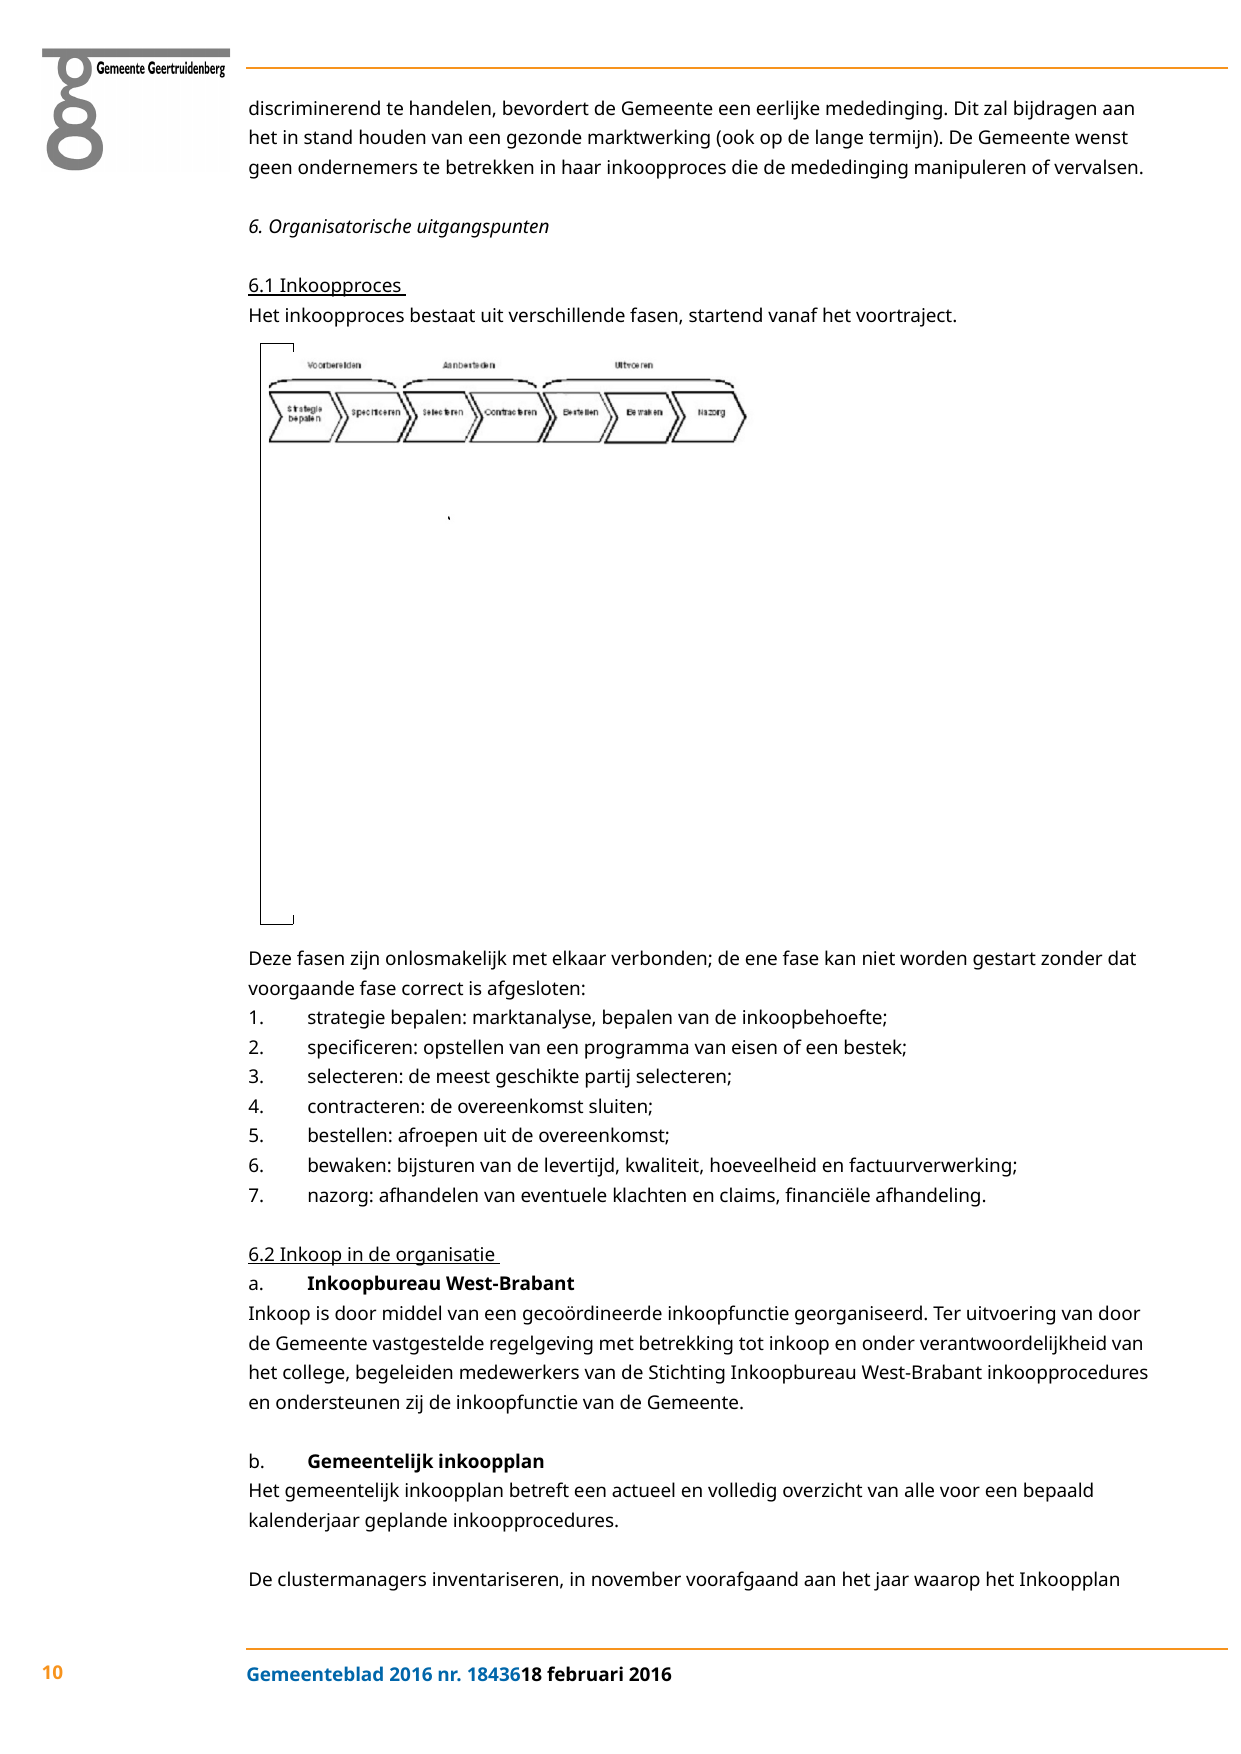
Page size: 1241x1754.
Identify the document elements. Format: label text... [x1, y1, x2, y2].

list contracteren: de overeenkomst sluiten; [248, 1093, 1152, 1119]
text Deze fasen zijn onlosmakelijk met elkaar verbonden; de ene fase kan niet worden gestart zonder dat voorgaande fase correct is afgesloten: [248, 945, 1152, 1001]
list strategie bepalen: marktanalyse, bepalen van de inkoopbehoefte; [248, 1004, 1152, 1030]
text 6.2 Inkoop in de organisatie [248, 1241, 1152, 1267]
picture [41, 47, 231, 172]
list Inkoopbureau West-Brabant [248, 1271, 1152, 1296]
list bewaken: bijsturen van de levertijd, kwaliteit, hoeveelheid en factuurverwerking; [248, 1152, 1152, 1178]
list selecteren: de meest geschikte partij selecteren; [248, 1063, 1152, 1089]
text 6. Organisatorische uitgangspunten [248, 213, 1152, 239]
picture [268, 352, 1173, 915]
list Gemeentelijk inkoopplan [248, 1448, 1152, 1474]
text discriminerend te handelen, bevordert de Gemeente een eerlijke mededinging. Dit zal bijdragen aan het in stand houden van een gezonde marktwerking (ook op de lange termijn). De Gemeente wenst geen ondernemers te betrekken in haar inkoopproces die de mededinging manipuleren of vervalsen. [248, 95, 1152, 180]
text Het gemeentelijk inkoopplan betreft een actueel en volledig overzicht van alle voor een bepaald kalenderjaar geplande inkoopprocedures. [248, 1478, 1152, 1533]
text De clustermanagers inventariseren, in november voorafgaand aan het jaar waarop het Inkoopplan [248, 1566, 1152, 1592]
list bestellen: afroepen uit de overeenkomst; [248, 1123, 1152, 1148]
text Inkoop is door middel van een gecoördineerde inkoopfunctie georganiseerd. Ter uitvoering van door de Gemeente vastgestelde regelgeving met betrekking tot inkoop en onder verantwoordelijkheid van het college, begeleiden medewerkers van de Stichting Inkoopbureau West-Brabant inkoopprocedures en ondersteunen zij de inkoopfunctie van de Gemeente. [248, 1300, 1152, 1415]
text 6.1 Inkoopproces [248, 272, 1152, 298]
list specificeren: opstellen van een programma van eisen of een bestek; [248, 1034, 1152, 1060]
list nazorg: afhandelen van eventuele klachten en claims, financiële afhandeling. [248, 1182, 1152, 1208]
text Het inkoopproces bestaat uit verschillende fasen, startend vanaf het voortraject. [248, 302, 1152, 328]
